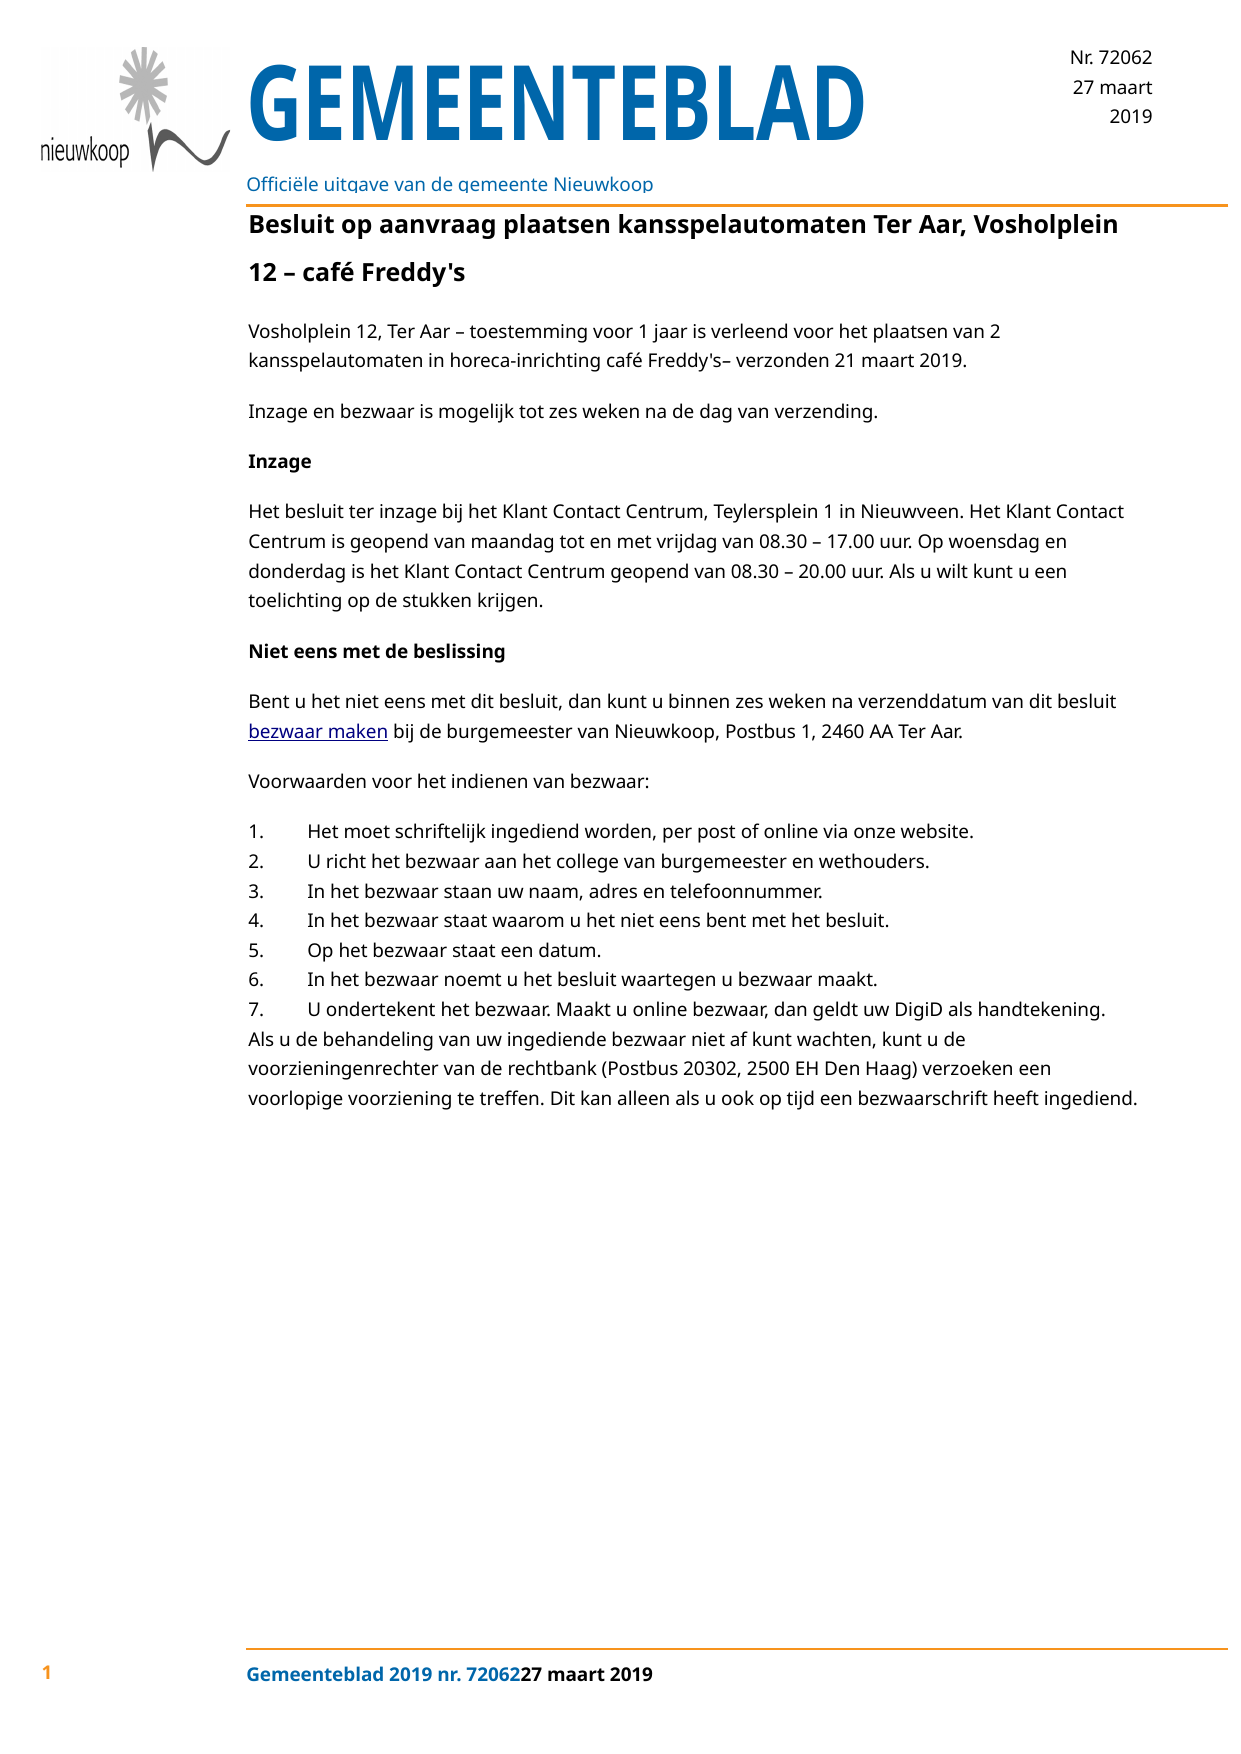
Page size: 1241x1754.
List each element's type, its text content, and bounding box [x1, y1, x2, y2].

picture [41, 47, 231, 172]
text Voorwaarden voor het indienen van bezwaar: [248, 768, 1152, 794]
text Besluit op aanvraag plaatsen kansspelautomaten Ter Aar, Vosholplein 12 – café Freddy's [248, 207, 1152, 288]
text Niet eens met de beslissing [248, 638, 1152, 664]
text Bent u het niet eens met dit besluit, dan kunt u binnen zes weken na verzenddatum van dit besluit bezwaar maken bij de burgemeester van Nieuwkoop, Postbus 1, 2460 AA Ter Aar. [248, 688, 1152, 744]
text Inzage en bezwaar is mogelijk tot zes weken na de dag van verzending. [248, 398, 1152, 424]
list Het moet schriftelijk ingediend worden, per post of online via onze website. [248, 819, 1152, 844]
list In het bezwaar staat waarom u het niet eens bent met het besluit. [248, 907, 1152, 933]
text Het besluit ter inzage bij het Klant Contact Centrum, Teylersplein 1 in Nieuwveen. Het Klant Contact Centrum is geopend van maandag tot en met vrijdag van 08.30 – 17.00 uur. Op woensdag en donderdag is het Klant Contact Centrum geopend van 08.30 – 20.00 uur. Als u wilt kunt u een toelichting op de stukken krijgen. [248, 499, 1152, 613]
list Op het bezwaar staat een datum. [248, 937, 1152, 963]
text Inzage [248, 448, 1152, 474]
list In het bezwaar staan uw naam, adres en telefoonnummer. [248, 878, 1152, 904]
text Vosholplein 12, Ter Aar – toestemming voor 1 jaar is verleend voor het plaatsen van 2 kansspelautomaten in horeca-inrichting café Freddy's– verzonden 21 maart 2019. [248, 318, 1152, 373]
list U ondertekent het bezwaar. Maakt u online bezwaar, dan geldt uw DigiD als handtekening. [248, 996, 1152, 1022]
text Als u de behandeling van uw ingediende bezwaar niet af kunt wachten, kunt u de voorzieningenrechter van de rechtbank (Postbus 20302, 2500 EH Den Haag) verzoeken een voorlopige voorziening te treffen. Dit kan alleen als u ook op tijd een bezwaarschrift heeft ingediend. [248, 1026, 1152, 1111]
list In het bezwaar noemt u het besluit waartegen u bezwaar maakt. [248, 967, 1152, 992]
list U richt het bezwaar aan het college van burgemeester en wethouders. [248, 848, 1152, 874]
